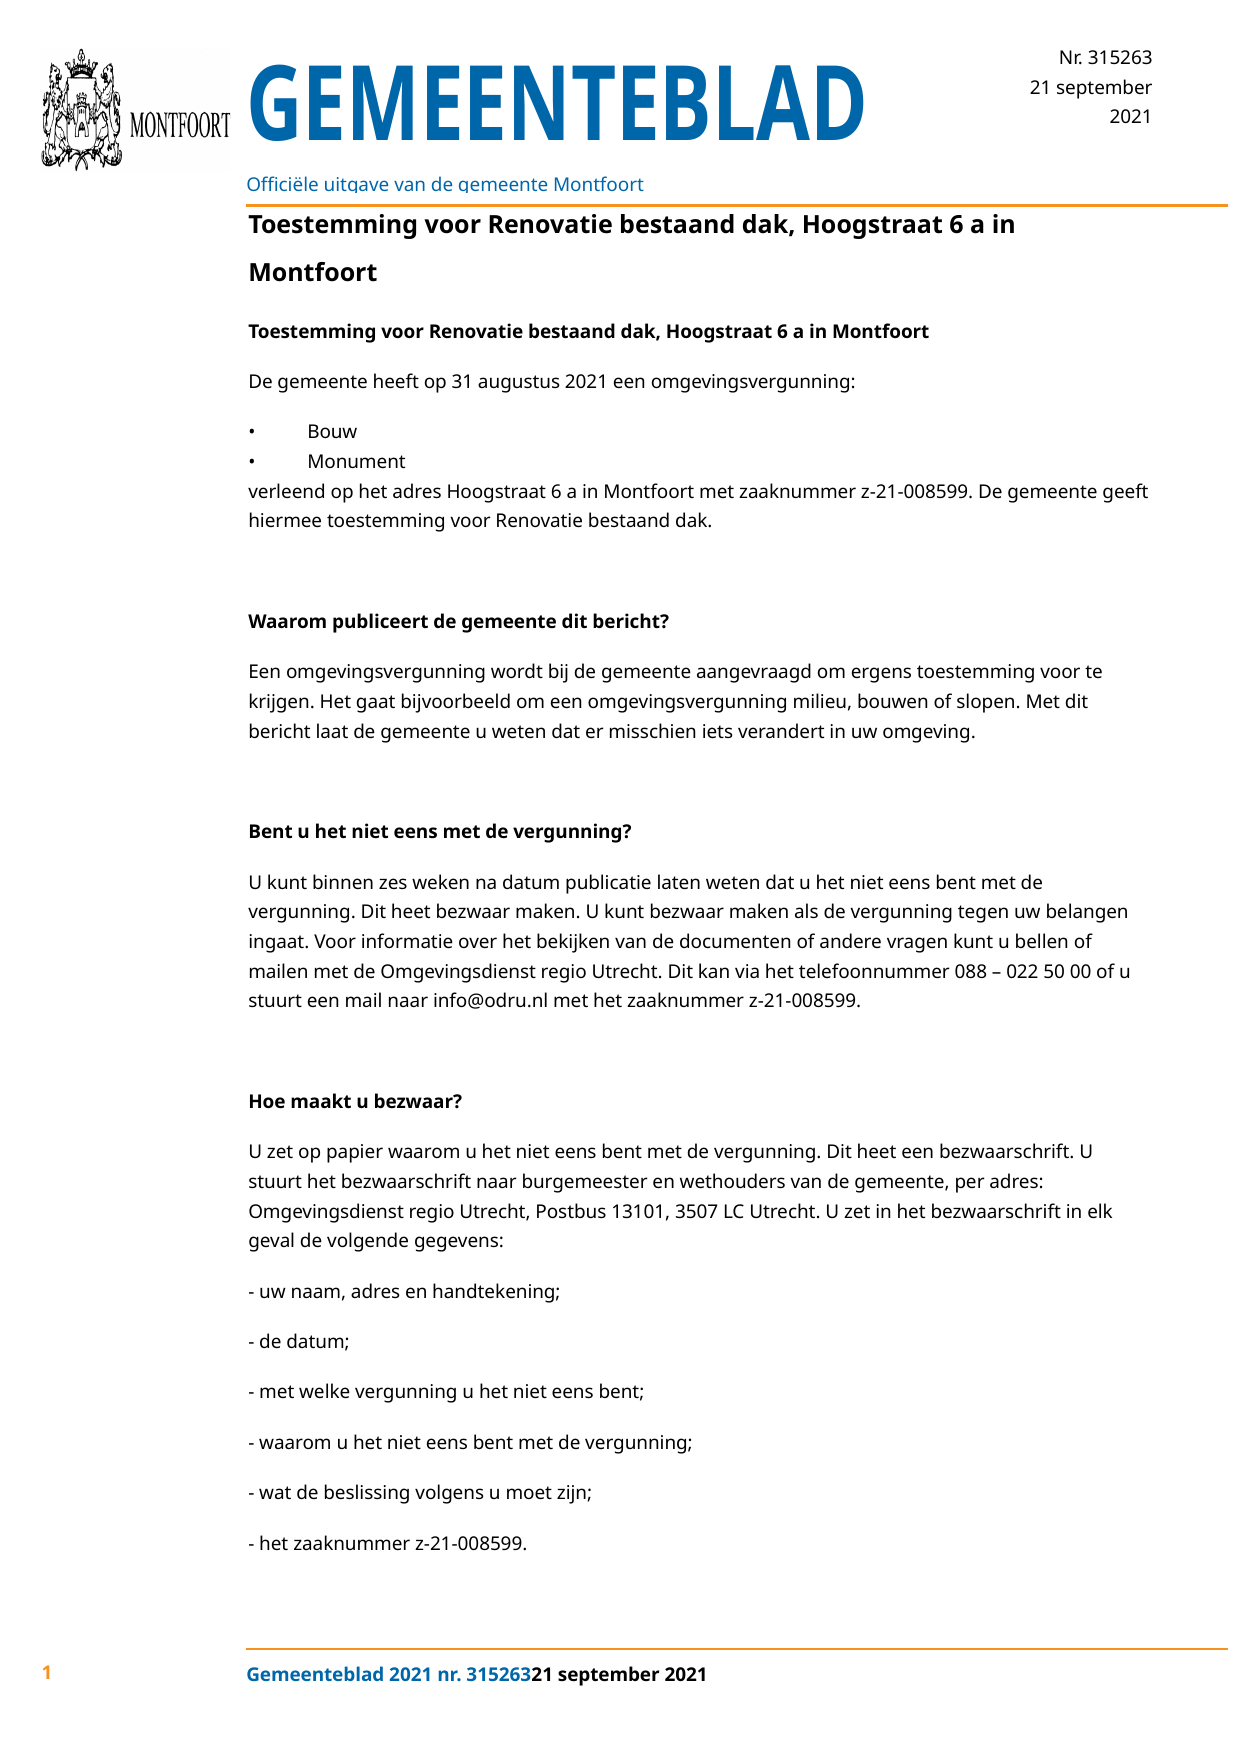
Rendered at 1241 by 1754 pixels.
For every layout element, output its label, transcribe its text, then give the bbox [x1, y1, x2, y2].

text Toestemming voor Renovatie bestaand dak, Hoogstraat 6 a in Montfoort [248, 207, 1152, 288]
text - uw naam, adres en handtekening; [248, 1278, 1152, 1304]
text Waarom publiceert de gemeente dit bericht? [248, 608, 1152, 634]
text - waarom u het niet eens bent met de vergunning; [248, 1429, 1152, 1455]
text Een omgevingsvergunning wordt bij de gemeente aangevraagd om ergens toestemming voor te krijgen. Het gaat bijvoorbeeld om een omgevingsvergunning milieu, bouwen of slopen. Met dit bericht laat de gemeente u weten dat er misschien iets verandert in uw omgeving. [248, 659, 1152, 744]
list Bouw [248, 419, 1152, 444]
list Monument [248, 448, 1152, 474]
text U zet op papier waarom u het niet eens bent met de vergunning. Dit heet een bezwaarschrift. U stuurt het bezwaarschrift naar burgemeester en wethouders van de gemeente, per adres: Omgevingsdienst regio Utrecht, Postbus 13101, 3507 LC Utrecht. U zet in het bezwaarschrift in elk geval de volgende gegevens: [248, 1139, 1152, 1253]
text - het zaaknummer z-21-008599. [248, 1530, 1152, 1556]
text Toestemming voor Renovatie bestaand dak, Hoogstraat 6 a in Montfoort [248, 318, 1152, 344]
text - de datum; [248, 1328, 1152, 1354]
text Bent u het niet eens met de vergunning? [248, 819, 1152, 844]
text De gemeente heeft op 31 augustus 2021 een omgevingsvergunning: [248, 368, 1152, 394]
text Hoe maakt u bezwaar? [248, 1088, 1152, 1114]
text - wat de beslissing volgens u moet zijn; [248, 1479, 1152, 1505]
text U kunt binnen zes weken na datum publicatie laten weten dat u het niet eens bent met de vergunning. Dit heet bezwaar maken. U kunt bezwaar maken als de vergunning tegen uw belangen ingaat. Voor informatie over het bekijken van de documenten of andere vragen kunt u bellen of mailen met de Omgevingsdienst regio Utrecht. Dit kan via het telefoonnummer 088 – 022 50 00 of u stuurt een mail naar info@odru.nl met het zaaknummer z-21-008599. [248, 869, 1152, 1013]
picture [41, 47, 231, 172]
text - met welke vergunning u het niet eens bent; [248, 1379, 1152, 1404]
text verleend op het adres Hoogstraat 6 a in Montfoort met zaaknummer z-21-008599. De gemeente geeft hiermee toestemming voor Renovatie bestaand dak. [248, 478, 1152, 533]
